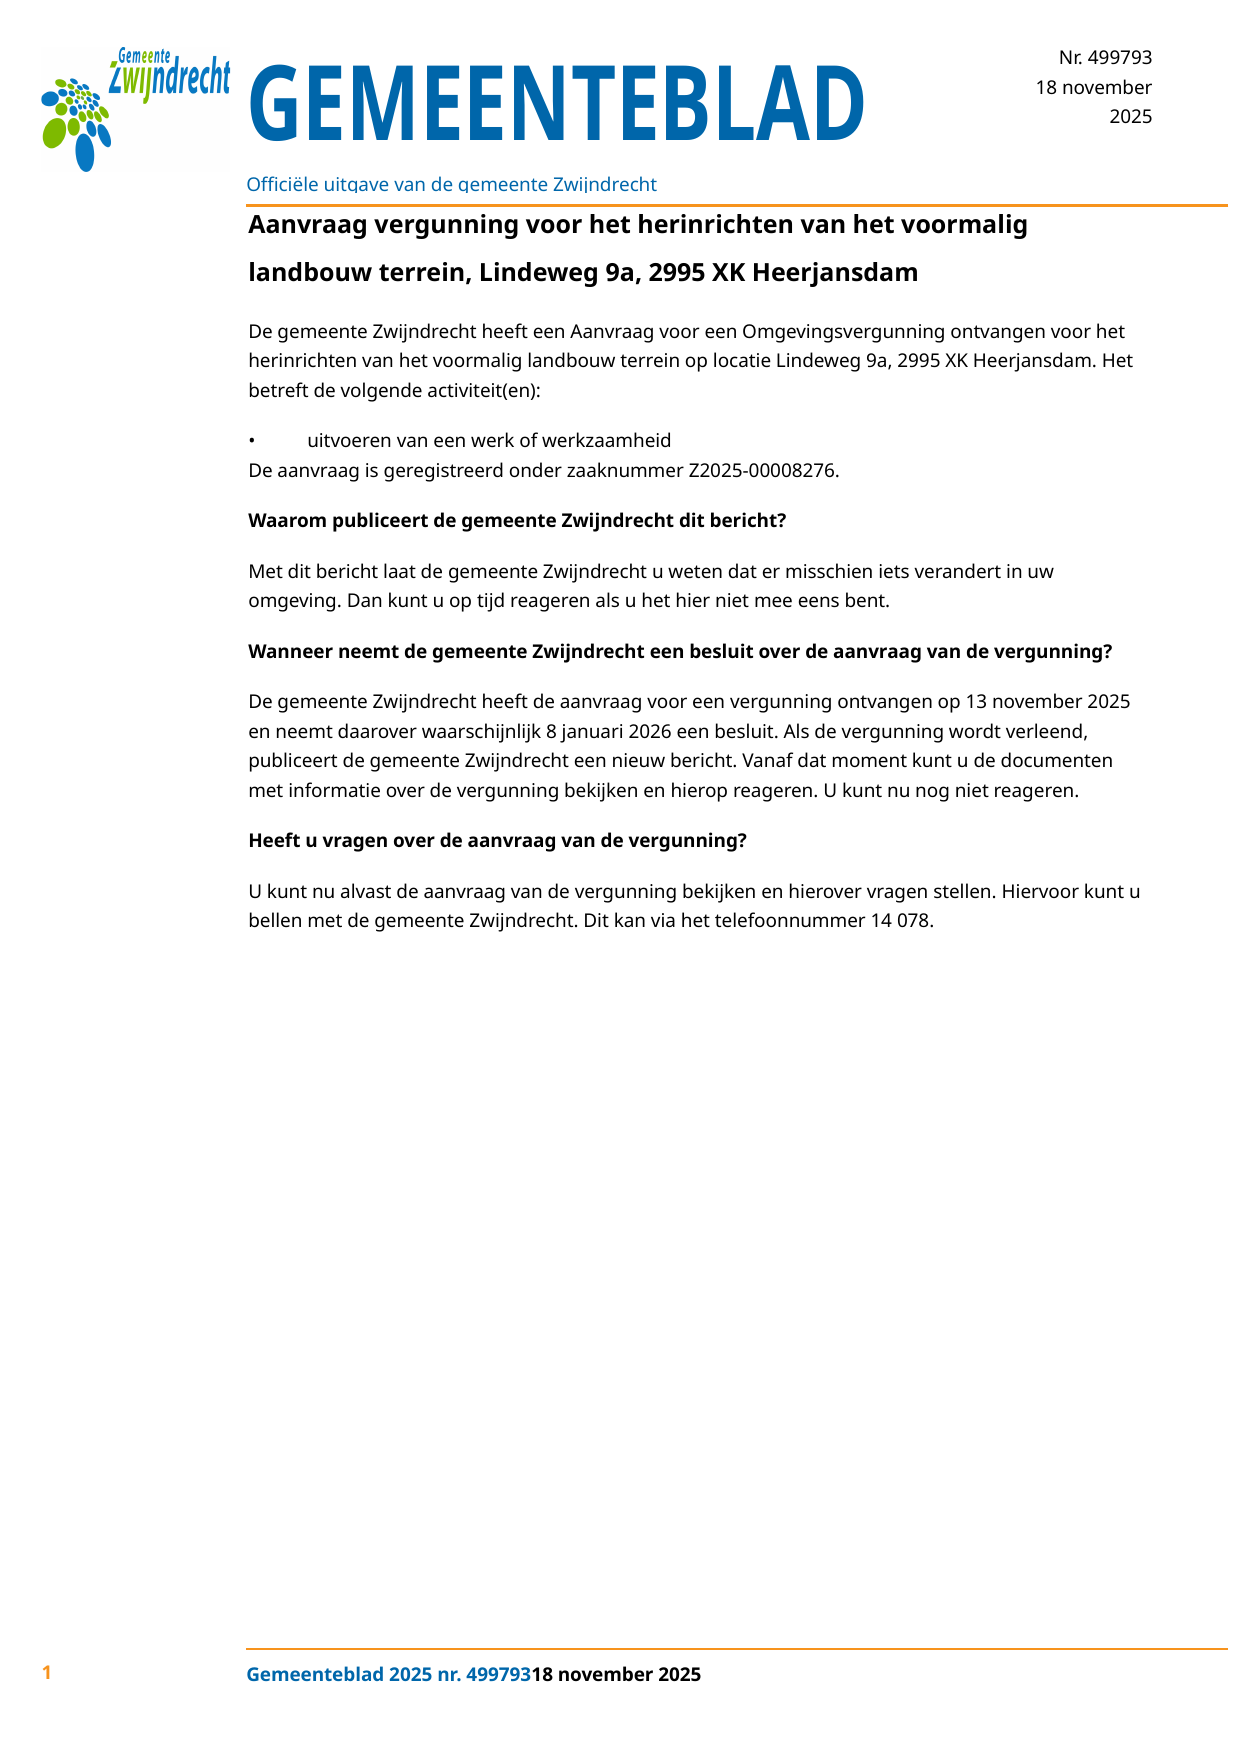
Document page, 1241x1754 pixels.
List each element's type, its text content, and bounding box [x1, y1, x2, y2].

text De aanvraag is geregistreerd onder zaaknummer Z2025-00008276. [248, 457, 1152, 483]
text De gemeente Zwijndrecht heeft de aanvraag voor een vergunning ontvangen op 13 november 2025 en neemt daarover waarschijnlijk 8 januari 2026 een besluit. Als de vergunning wordt verleend, publiceert de gemeente Zwijndrecht een nieuw bericht. Vanaf dat moment kunt u de documenten met informatie over de vergunning bekijken en hierop reageren. U kunt nu nog niet reageren. [248, 688, 1152, 803]
text De gemeente Zwijndrecht heeft een Aanvraag voor een Omgevingsvergunning ontvangen voor het herinrichten van het voormalig landbouw terrein op locatie Lindeweg 9a, 2995 XK Heerjansdam. Het betreft de volgende activiteit(en): [248, 318, 1152, 403]
text Heeft u vragen over de aanvraag van de vergunning? [248, 827, 1152, 853]
picture [41, 47, 231, 172]
text Wanneer neemt de gemeente Zwijndrecht een besluit over de aanvraag van de vergunning? [248, 638, 1152, 664]
text U kunt nu alvast de aanvraag van de vergunning bekijken en hierover vragen stellen. Hiervoor kunt u bellen met de gemeente Zwijndrecht. Dit kan via het telefoonnummer 14 078. [248, 878, 1152, 933]
list uitvoeren van een werk of werkzaamheid [248, 427, 1152, 453]
text Aanvraag vergunning voor het herinrichten van het voormalig landbouw terrein, Lindeweg 9a, 2995 XK Heerjansdam [248, 207, 1152, 288]
text Waarom publiceert de gemeente Zwijndrecht dit bericht? [248, 507, 1152, 533]
text Met dit bericht laat de gemeente Zwijndrecht u weten dat er misschien iets verandert in uw omgeving. Dan kunt u op tijd reageren als u het hier niet mee eens bent. [248, 558, 1152, 613]
